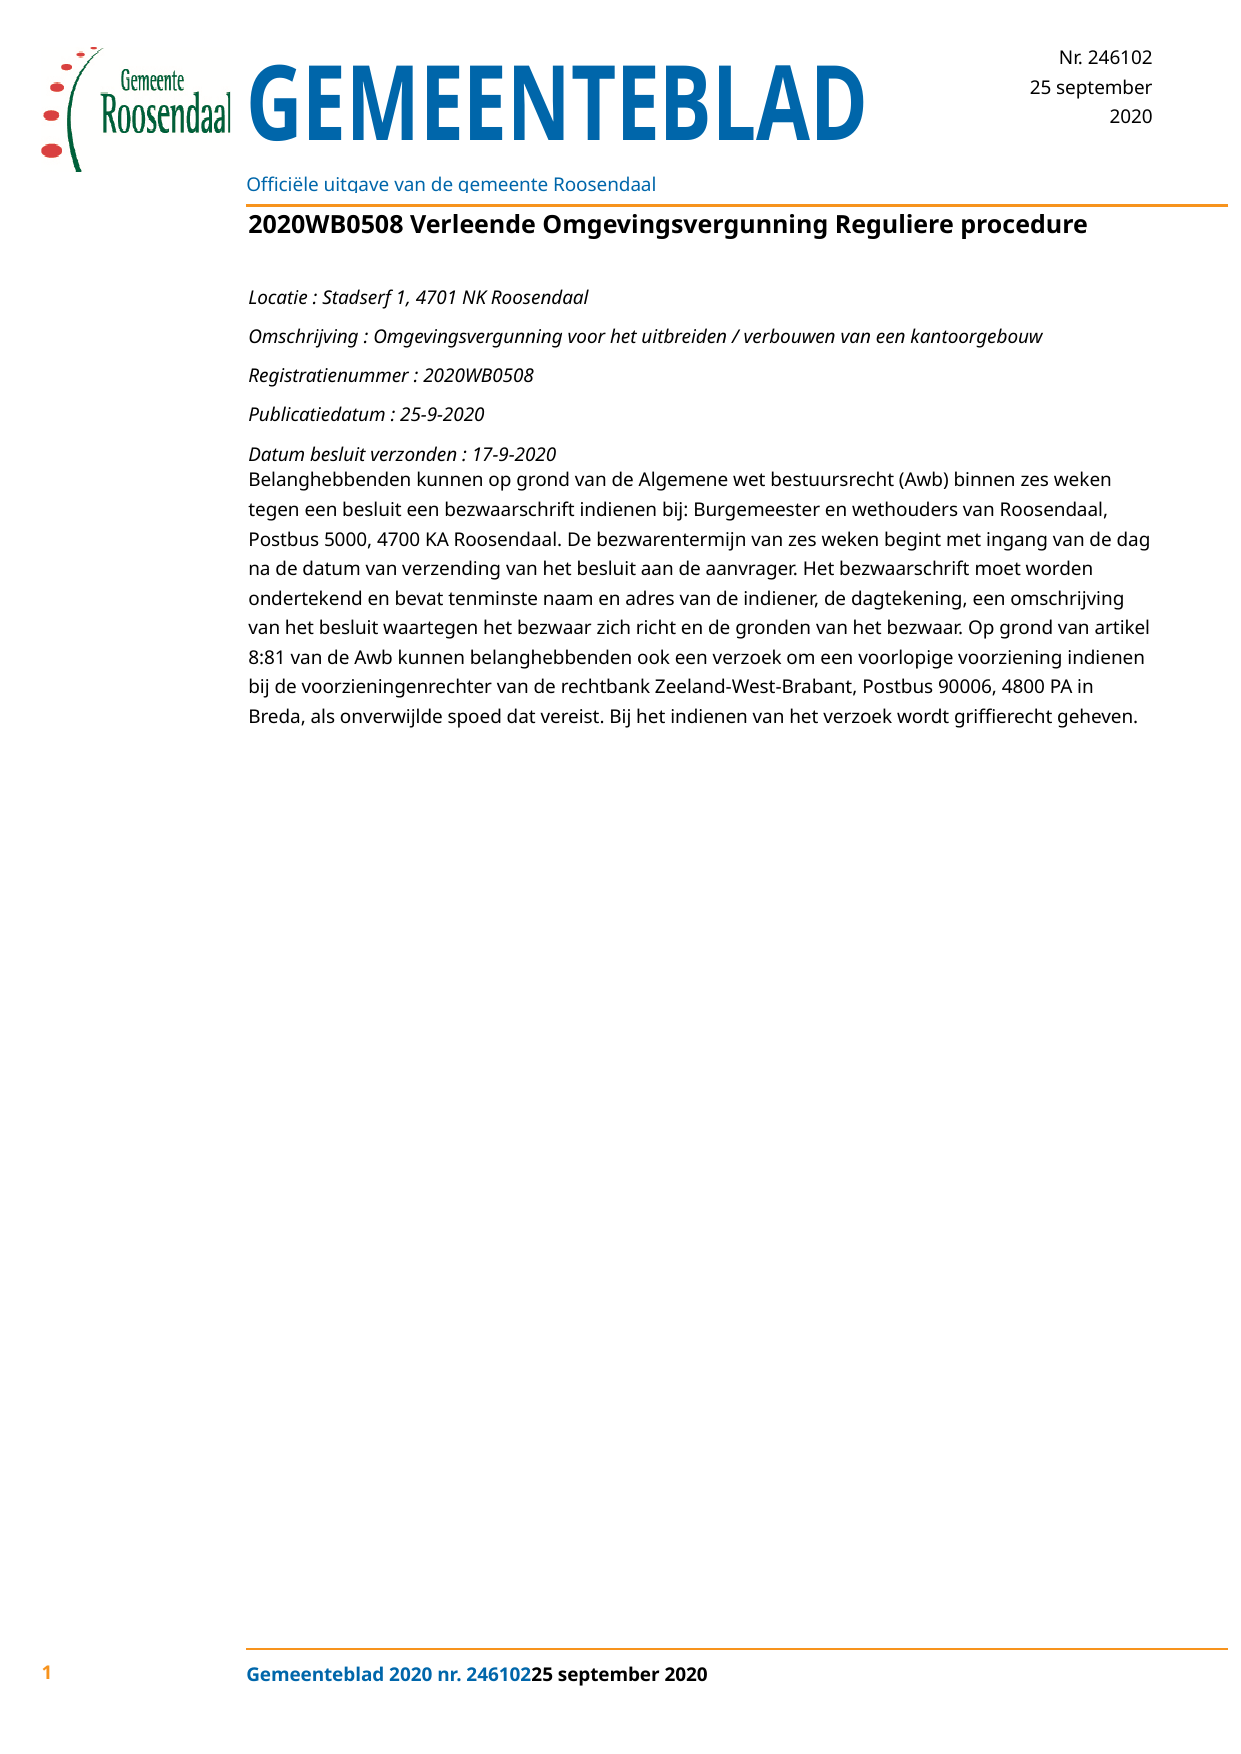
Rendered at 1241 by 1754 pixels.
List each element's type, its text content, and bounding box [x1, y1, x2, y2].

picture [41, 47, 231, 172]
text Omschrijving : Omgevingsvergunning voor het uitbreiden / verbouwen van een kantoorgebouw [248, 323, 1152, 349]
text Datum besluit verzonden : 17-9-2020 [248, 441, 1152, 467]
text 2020WB0508 Verleende Omgevingsvergunning Reguliere procedure [248, 207, 1152, 241]
text Locatie : Stadserf 1, 4701 NK Roosendaal [248, 284, 1152, 309]
text Publicatiedatum : 25-9-2020 [248, 402, 1152, 427]
text Registratienummer : 2020WB0508 [248, 362, 1152, 388]
text Belanghebbenden kunnen op grond van de Algemene wet bestuursrecht (Awb) binnen zes weken tegen een besluit een bezwaarschrift indienen bij: Burgemeester en wethouders van Roosendaal, Postbus 5000, 4700 KA Roosendaal. De bezwarentermijn van zes weken begint met ingang van de dag na de datum van verzending van het besluit aan de aanvrager. Het bezwaarschrift moet worden ondertekend en bevat tenminste naam en adres van de indiener, de dagtekening, een omschrijving van het besluit waartegen het bezwaar zich richt en de gronden van het bezwaar. Op grond van artikel 8:81 van de Awb kunnen belanghebbenden ook een verzoek om een voorlopige voorziening indienen bij de voorzieningenrechter van de rechtbank Zeeland-West-Brabant, Postbus 90006, 4800 PA in Breda, als onverwijlde spoed dat vereist. Bij het indienen van het verzoek wordt griffierecht geheven. [248, 467, 1152, 729]
